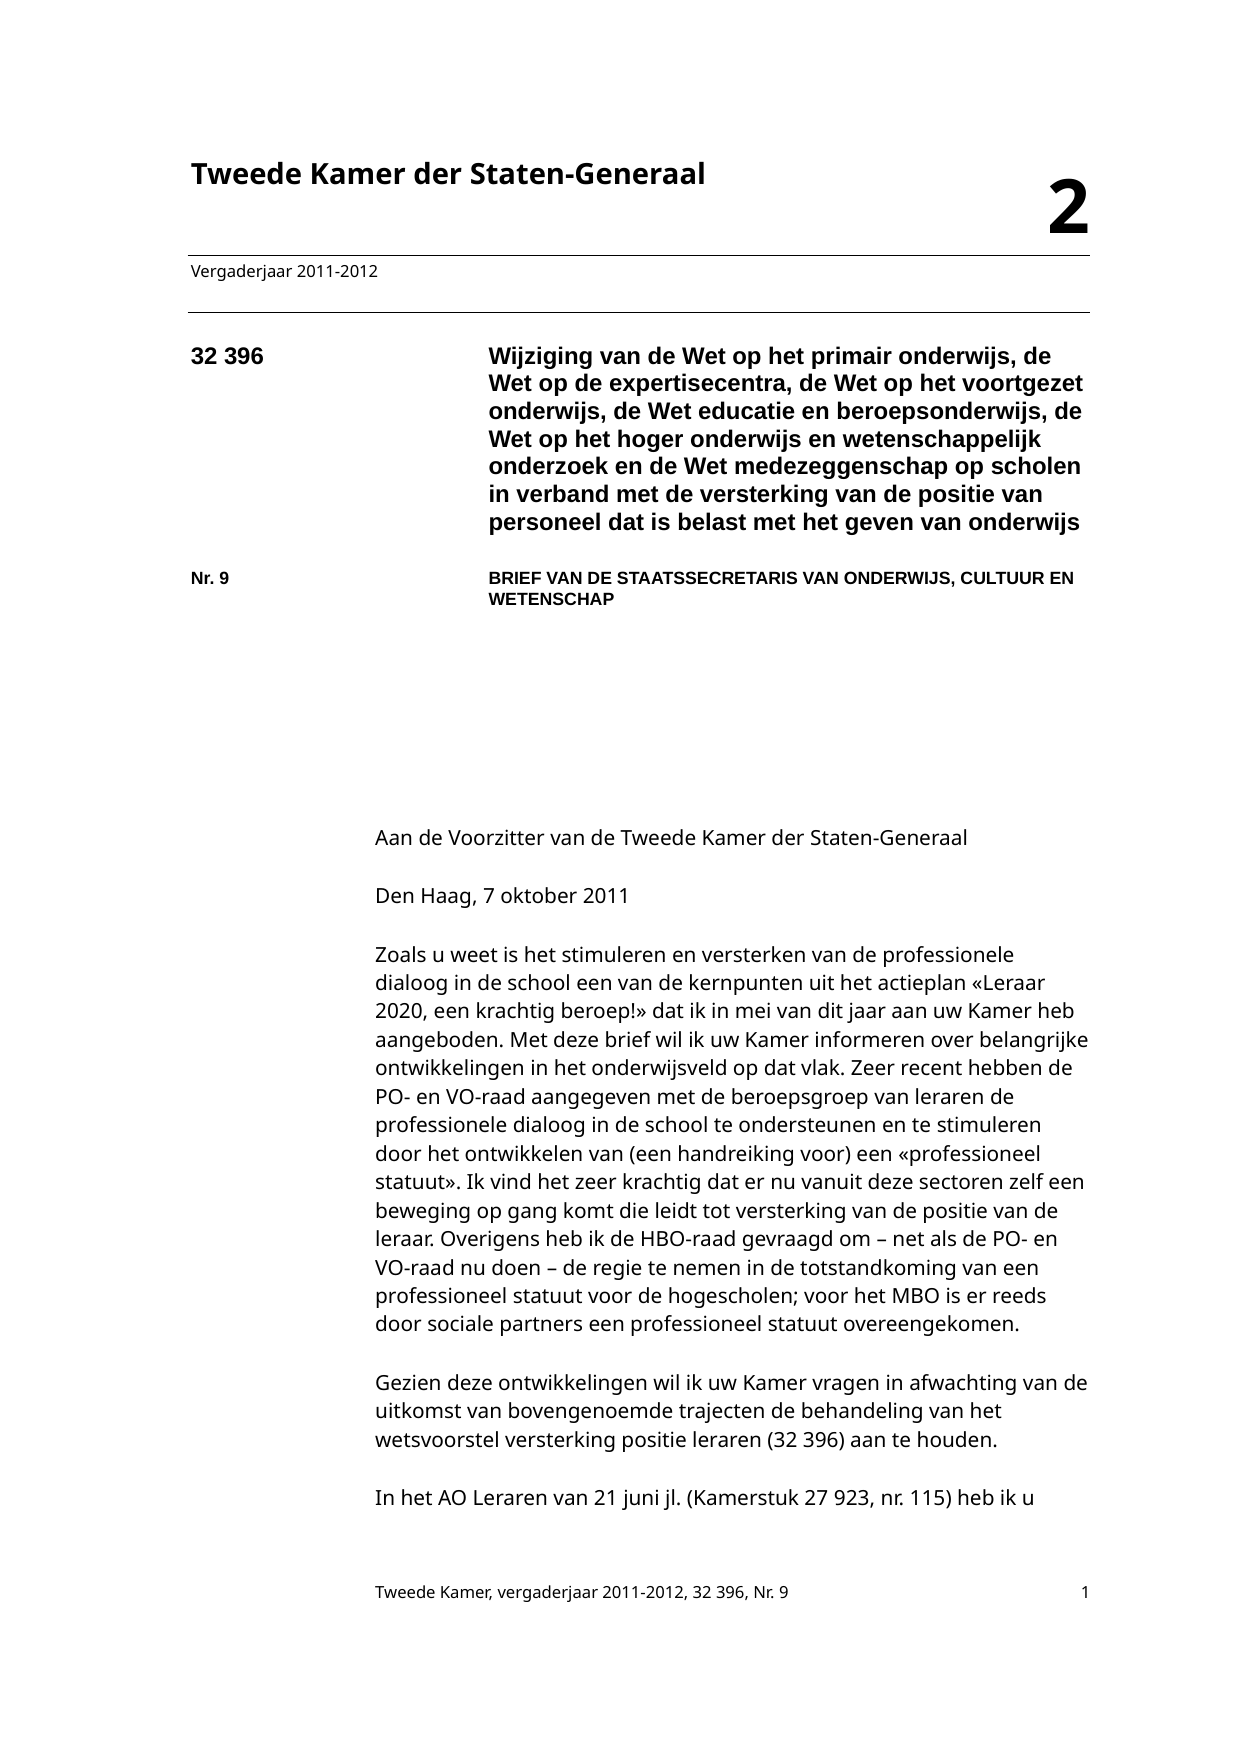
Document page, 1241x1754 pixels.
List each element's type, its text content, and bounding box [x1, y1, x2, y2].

text Zoals u weet is het stimuleren en versterken van de professionele dialoog in de school een van de kernpunten uit het actieplan «Leraar 2020, een krachtig beroep!» dat ik in mei van dit jaar aan uw Kamer heb aangeboden. Met deze brief wil ik uw Kamer informeren over belangrijke ontwikkelingen in het onderwijsveld op dat vlak. Zeer recent hebben de PO- en VO-raad aangegeven met de beroepsgroep van leraren de professionele dialoog in de school te ondersteunen en te stimuleren door het ontwikkelen van (een handreiking voor) een «professioneel statuut». Ik vind het zeer krachtig dat er nu vanuit deze sectoren zelf een beweging op gang komt die leidt tot versterking van de positie van de leraar. Overigens heb ik de HBO-raad gevraagd om – net als de PO- en VO-raad nu doen – de regie te nemen in de totstandkoming van een professioneel statuut voor de hogescholen; voor het MBO is er reeds door sociale partners een professioneel statuut overeengekomen. [375, 940, 1090, 1338]
table_cell Wijziging van de Wet op het primair onderwijs, de Wet op de expertisecentra, de Wet op het voortgezet onderwijs, de Wet educatie en beroepsonderwijs, de Wet op het hoger onderwijs en wetenschappelijk onderzoek en de Wet medezeggenschap op scholen in verband met de versterking van de positie van personeel dat is belast met het geven van onderwijs [485, 339, 1090, 565]
table_cell [188, 313, 485, 339]
table_cell BRIEF VAN DE STAATSSECRETARIS VAN ONDERWIJS, CULTUUR EN WETENSCHAP [485, 565, 1090, 704]
table_cell [485, 256, 1090, 312]
text Den Haag, 7 oktober 2011 [375, 881, 1090, 910]
table_cell Nr. 9 [188, 565, 485, 704]
text In het AO Leraren van 21 juni jl. (Kamerstuk 27 923, nr. 115) heb ik u [375, 1483, 1090, 1512]
table_cell Vergaderjaar 2011-2012 [188, 256, 485, 312]
text Gezien deze ontwikkelingen wil ik uw Kamer vragen in afwachting van de uitkomst van bovengenoemde trajecten de behandeling van het wetsvoorstel versterking positie leraren (32 396) aan te houden. [375, 1368, 1090, 1453]
table_header 2 [910, 150, 1090, 255]
table_cell 32 396 [188, 339, 485, 565]
text Aan de Voorzitter van de Tweede Kamer der Staten-Generaal [375, 823, 1090, 851]
table_cell [485, 313, 1090, 339]
table_header Tweede Kamer der Staten-Generaal [188, 150, 909, 255]
